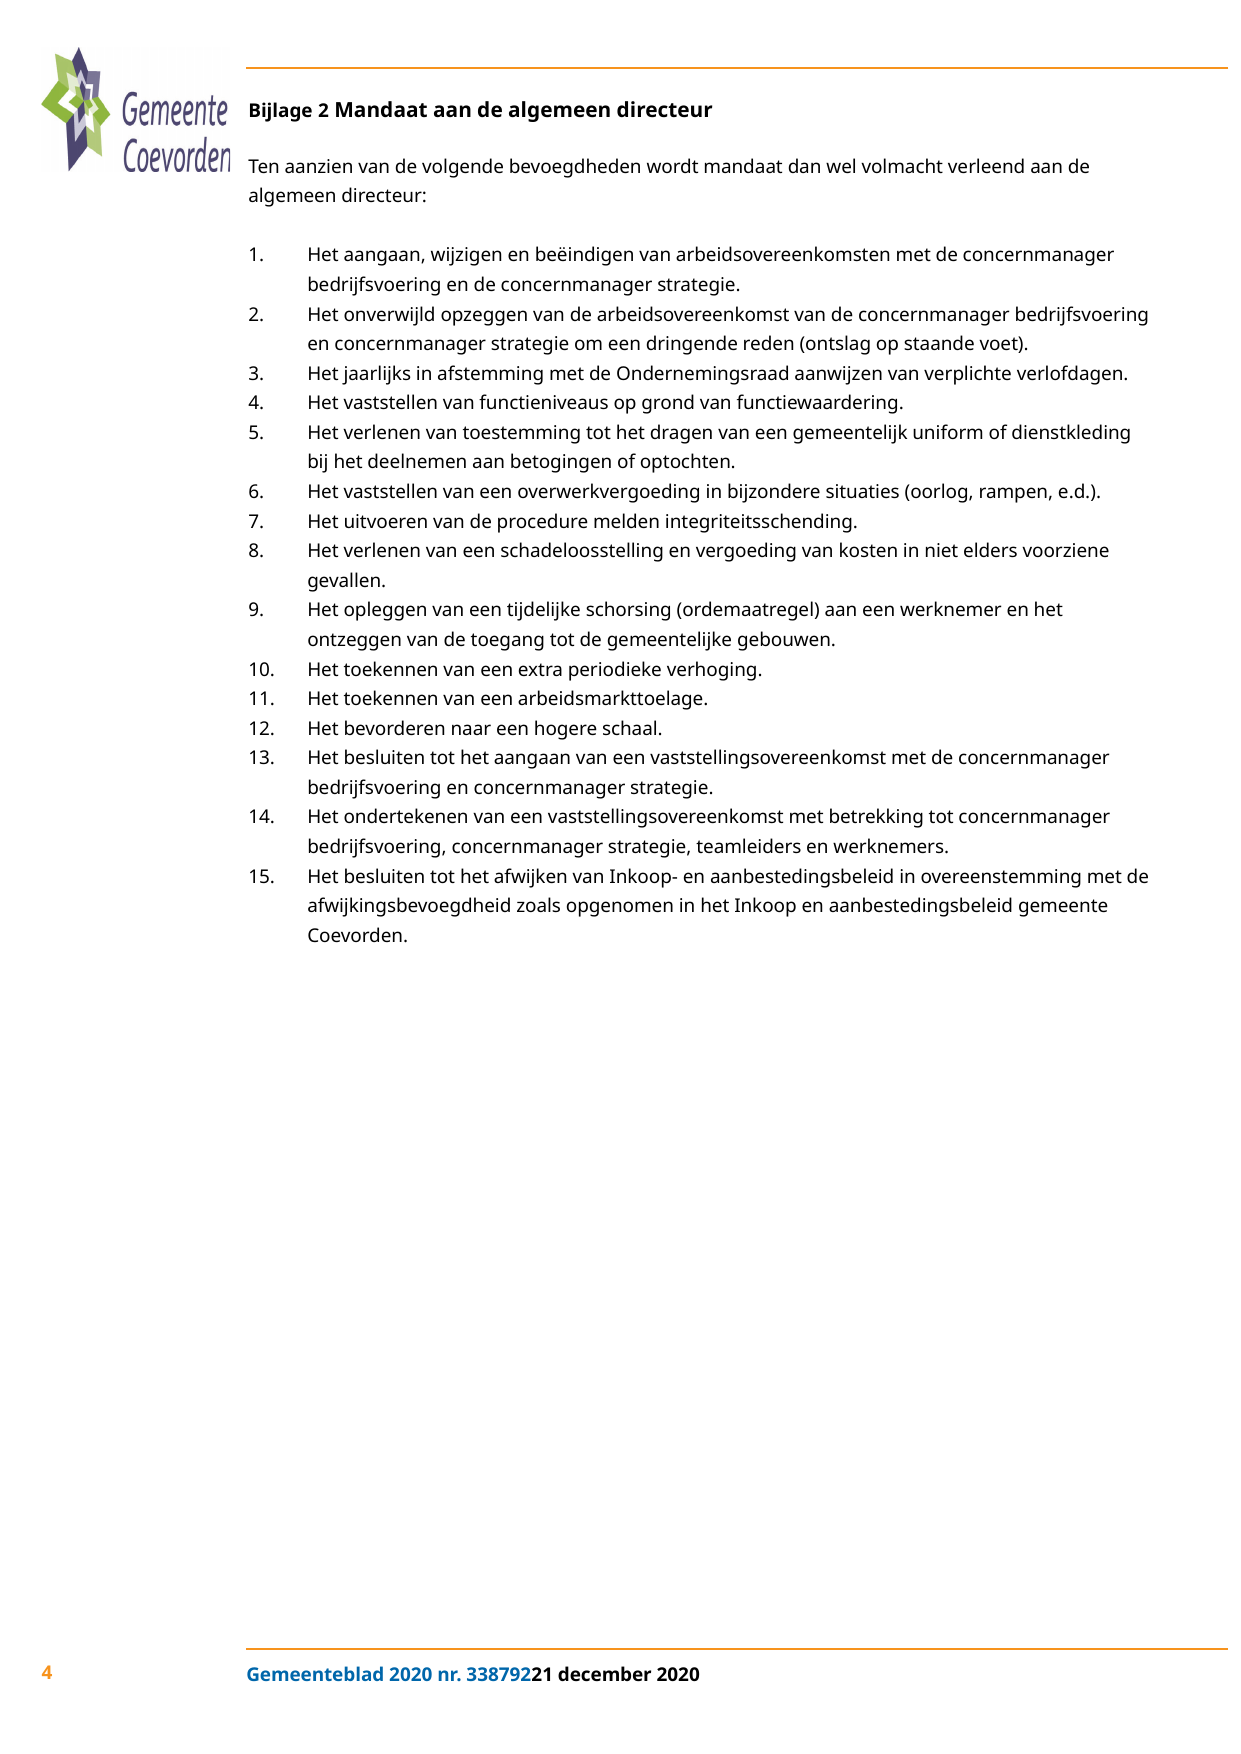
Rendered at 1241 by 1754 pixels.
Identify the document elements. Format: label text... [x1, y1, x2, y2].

list Het bevorderen naar een hogere schaal. [248, 715, 1152, 741]
list Het verlenen van toestemming tot het dragen van een gemeentelijk uniform of dienstkleding bij het deelnemen aan betogingen of optochten. [248, 419, 1152, 474]
list Het ondertekenen van een vaststellingsovereenkomst met betrekking tot concernmanager bedrijfsvoering, concernmanager strategie, teamleiders en werknemers. [248, 804, 1152, 859]
list Het jaarlijks in afstemming met de Ondernemingsraad aanwijzen van verplichte verlofdagen. [248, 360, 1152, 386]
list Het opleggen van een tijdelijke schorsing (ordemaatregel) aan een werknemer en het ontzeggen van de toegang tot de gemeentelijke gebouwen. [248, 597, 1152, 652]
list Het aangaan, wijzigen en beëindigen van arbeidsovereenkomsten met de concernmanager bedrijfsvoering en de concernmanager strategie. [248, 242, 1152, 297]
list Het toekennen van een arbeidsmarkttoelage. [248, 685, 1152, 711]
text Bijlage 2 Mandaat aan de algemeen directeur [248, 95, 1152, 123]
list Het verlenen van een schadeloosstelling en vergoeding van kosten in niet elders voorziene gevallen. [248, 537, 1152, 593]
text Ten aanzien van de volgende bevoegdheden wordt mandaat dan wel volmacht verleend aan de algemeen directeur: [248, 153, 1152, 208]
list Het onverwijld opzeggen van de arbeidsovereenkomst van de concernmanager bedrijfsvoering en concernmanager strategie om een dringende reden (ontslag op staande voet). [248, 301, 1152, 356]
list Het besluiten tot het afwijken van Inkoop- en aanbestedingsbeleid in overeenstemming met de afwijkingsbevoegdheid zoals opgenomen in het Inkoop en aanbestedingsbeleid gemeente Coevorden. [248, 863, 1152, 948]
list Het besluiten tot het aangaan van een vaststellingsovereenkomst met de concernmanager bedrijfsvoering en concernmanager strategie. [248, 744, 1152, 800]
list Het vaststellen van functieniveaus op grond van functiewaardering. [248, 389, 1152, 415]
list Het toekennen van een extra periodieke verhoging. [248, 656, 1152, 682]
picture [41, 47, 231, 172]
list Het vaststellen van een overwerkvergoeding in bijzondere situaties (oorlog, rampen, e.d.). [248, 478, 1152, 504]
list Het uitvoeren van de procedure melden integriteitsschending. [248, 508, 1152, 534]
